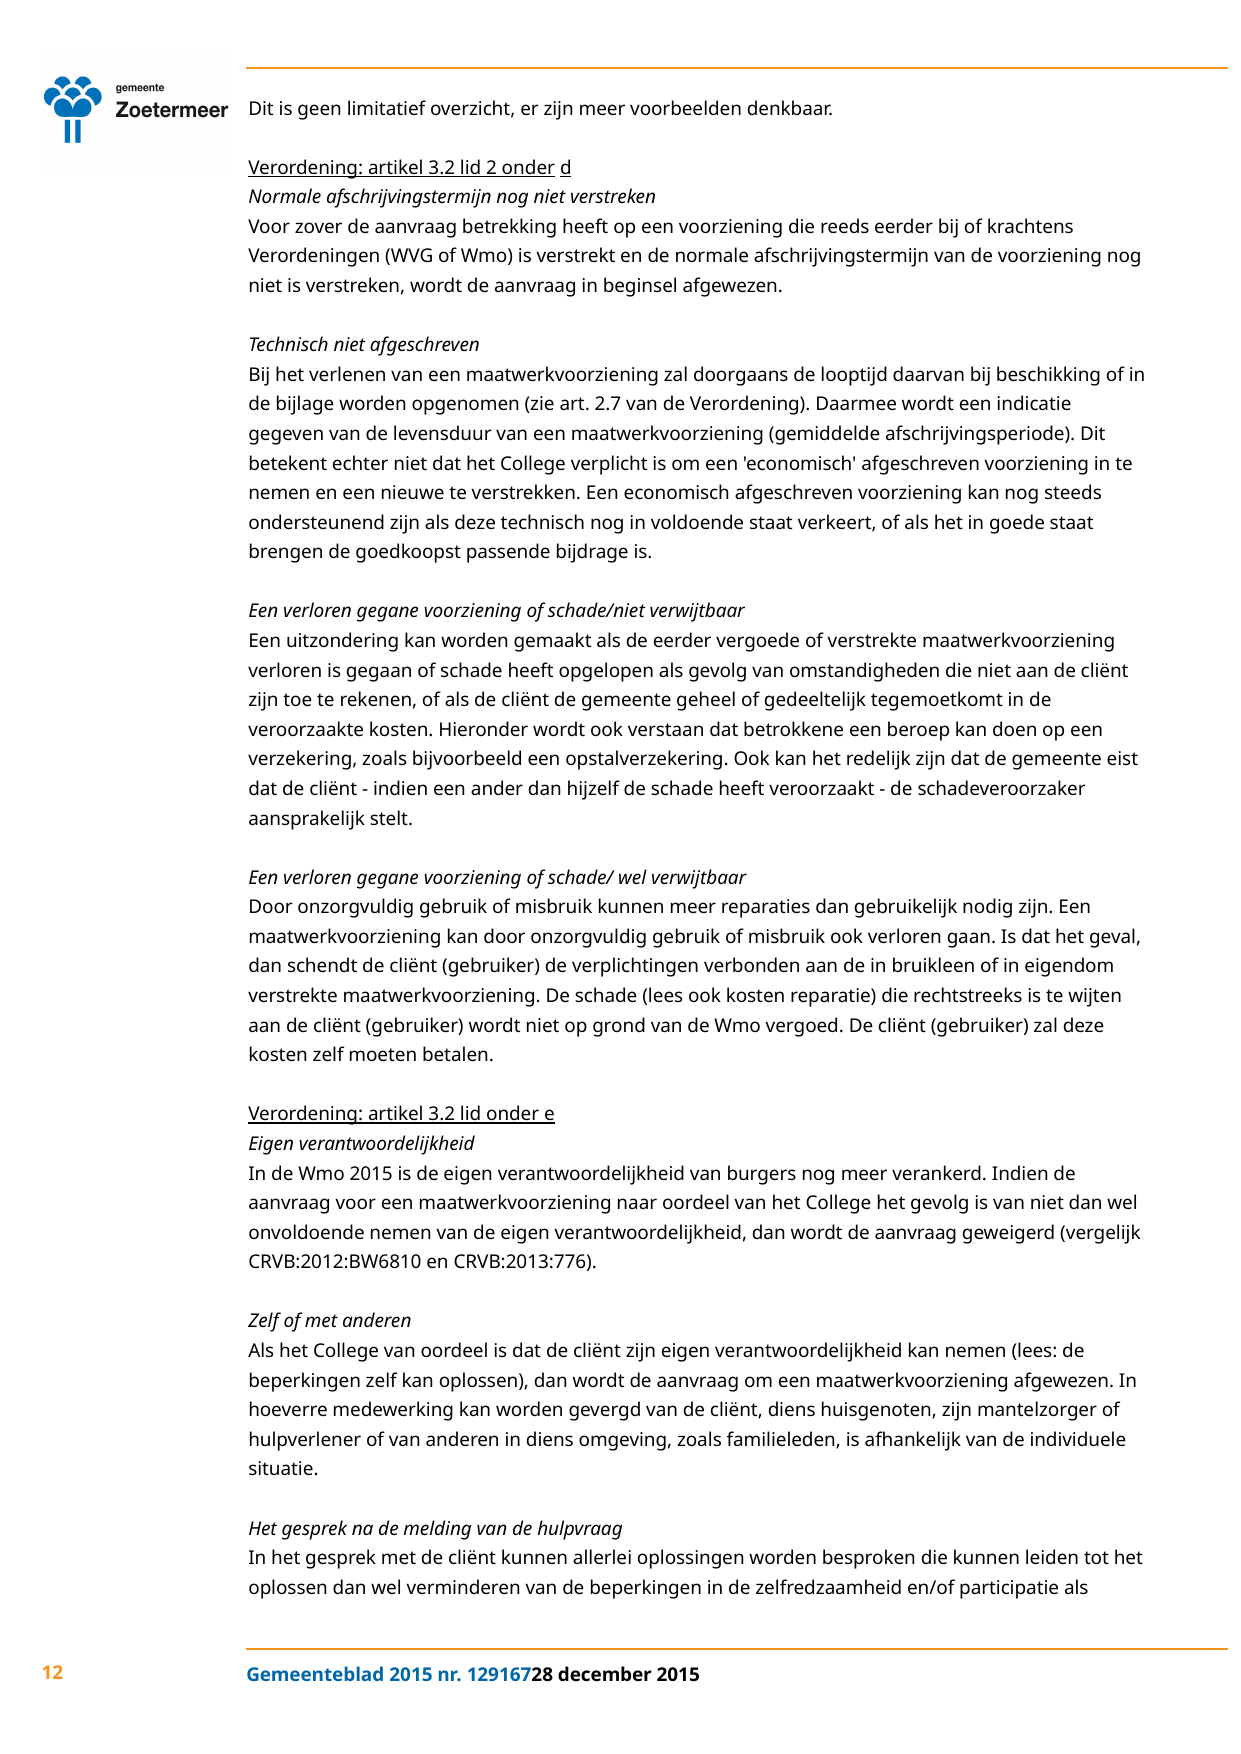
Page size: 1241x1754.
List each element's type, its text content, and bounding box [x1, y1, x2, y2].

text Voor zover de aanvraag betrekking heeft op een voorziening die reeds eerder bij of krachtens Verordeningen (WVG of Wmo) is verstrekt en de normale afschrijvingstermijn van de voorziening nog niet is verstreken, wordt de aanvraag in beginsel afgewezen. [248, 213, 1152, 298]
text In de Wmo 2015 is de eigen verantwoordelijkheid van burgers nog meer verankerd. Indien de aanvraag voor een maatwerkvoorziening naar oordeel van het College het gevolg is van niet dan wel onvoldoende nemen van de eigen verantwoordelijkheid, dan wordt de aanvraag geweigerd (vergelijk CRVB:2012:BW6810 en CRVB:2013:776). [248, 1160, 1152, 1274]
text Technisch niet afgeschreven [248, 331, 1152, 357]
text Door onzorgvuldig gebruik of misbruik kunnen meer reparaties dan gebruikelijk nodig zijn. Een maatwerkvoorziening kan door onzorgvuldig gebruik of misbruik ook verloren gaan. Is dat het geval, dan schendt de cliënt (gebruiker) de verplichtingen verbonden aan de in bruikleen of in eigendom verstrekte maatwerkvoorziening. De schade (lees ook kosten reparatie) die rechtstreeks is te wijten aan de cliënt (gebruiker) wordt niet op grond van de Wmo vergoed. De cliënt (gebruiker) zal deze kosten zelf moeten betalen. [248, 893, 1152, 1067]
text Een uitzondering kan worden gemaakt als de eerder vergoede of verstrekte maatwerkvoorziening verloren is gegaan of schade heeft opgelopen als gevolg van omstandigheden die niet aan de cliënt zijn toe te rekenen, of als de cliënt de gemeente geheel of gedeeltelijk tegemoetkomt in de veroorzaakte kosten. Hieronder wordt ook verstaan dat betrokkene een beroep kan doen op een verzekering, zoals bijvoorbeeld een opstalverzekering. Ook kan het redelijk zijn dat de gemeente eist dat de cliënt - indien een ander dan hijzelf de schade heeft veroorzaakt - de schadeveroorzaker aansprakelijk stelt. [248, 627, 1152, 831]
text Als het College van oordeel is dat de cliënt zijn eigen verantwoordelijkheid kan nemen (lees: de beperkingen zelf kan oplossen), dan wordt de aanvraag om een maatwerkvoorziening afgewezen. In hoeverre medewerking kan worden gevergd van de cliënt, diens huisgenoten, zijn mantelzorger of hulpverlener of van anderen in diens omgeving, zoals familieleden, is afhankelijk van de individuele situatie. [248, 1337, 1152, 1481]
text In het gesprek met de cliënt kunnen allerlei oplossingen worden besproken die kunnen leiden tot het oplossen dan wel verminderen van de beperkingen in de zelfredzaamheid en/of participatie als [248, 1544, 1152, 1600]
text Een verloren gegane voorziening of schade/ wel verwijtbaar [248, 864, 1152, 890]
text Zelf of met anderen [248, 1308, 1152, 1333]
text Eigen verantwoordelijkheid [248, 1130, 1152, 1156]
text Dit is geen limitatief overzicht, er zijn meer voorbeelden denkbaar. [248, 95, 1152, 121]
text Het gesprek na de melding van de hulpvraag [248, 1515, 1152, 1541]
text Verordening: artikel 3.2 lid onder e [248, 1101, 1152, 1126]
text Verordening: artikel 3.2 lid 2 onder d [248, 154, 1152, 180]
text Bij het verlenen van een maatwerkvoorziening zal doorgaans de looptijd daarvan bij beschikking of in de bijlage worden opgenomen (zie art. 2.7 van de Verordening). Daarmee wordt een indicatie gegeven van de levensduur van een maatwerkvoorziening (gemiddelde afschrijvingsperiode). Dit betekent echter niet dat het College verplicht is om een 'economisch' afgeschreven voorziening in te nemen en een nieuwe te verstrekken. Een economisch afgeschreven voorziening kan nog steeds ondersteunend zijn als deze technisch nog in voldoende staat verkeert, of als het in goede staat brengen de goedkoopst passende bijdrage is. [248, 361, 1152, 564]
text Normale afschrijvingstermijn nog niet verstreken [248, 183, 1152, 209]
picture [41, 47, 231, 172]
text Een verloren gegane voorziening of schade/niet verwijtbaar [248, 598, 1152, 623]
